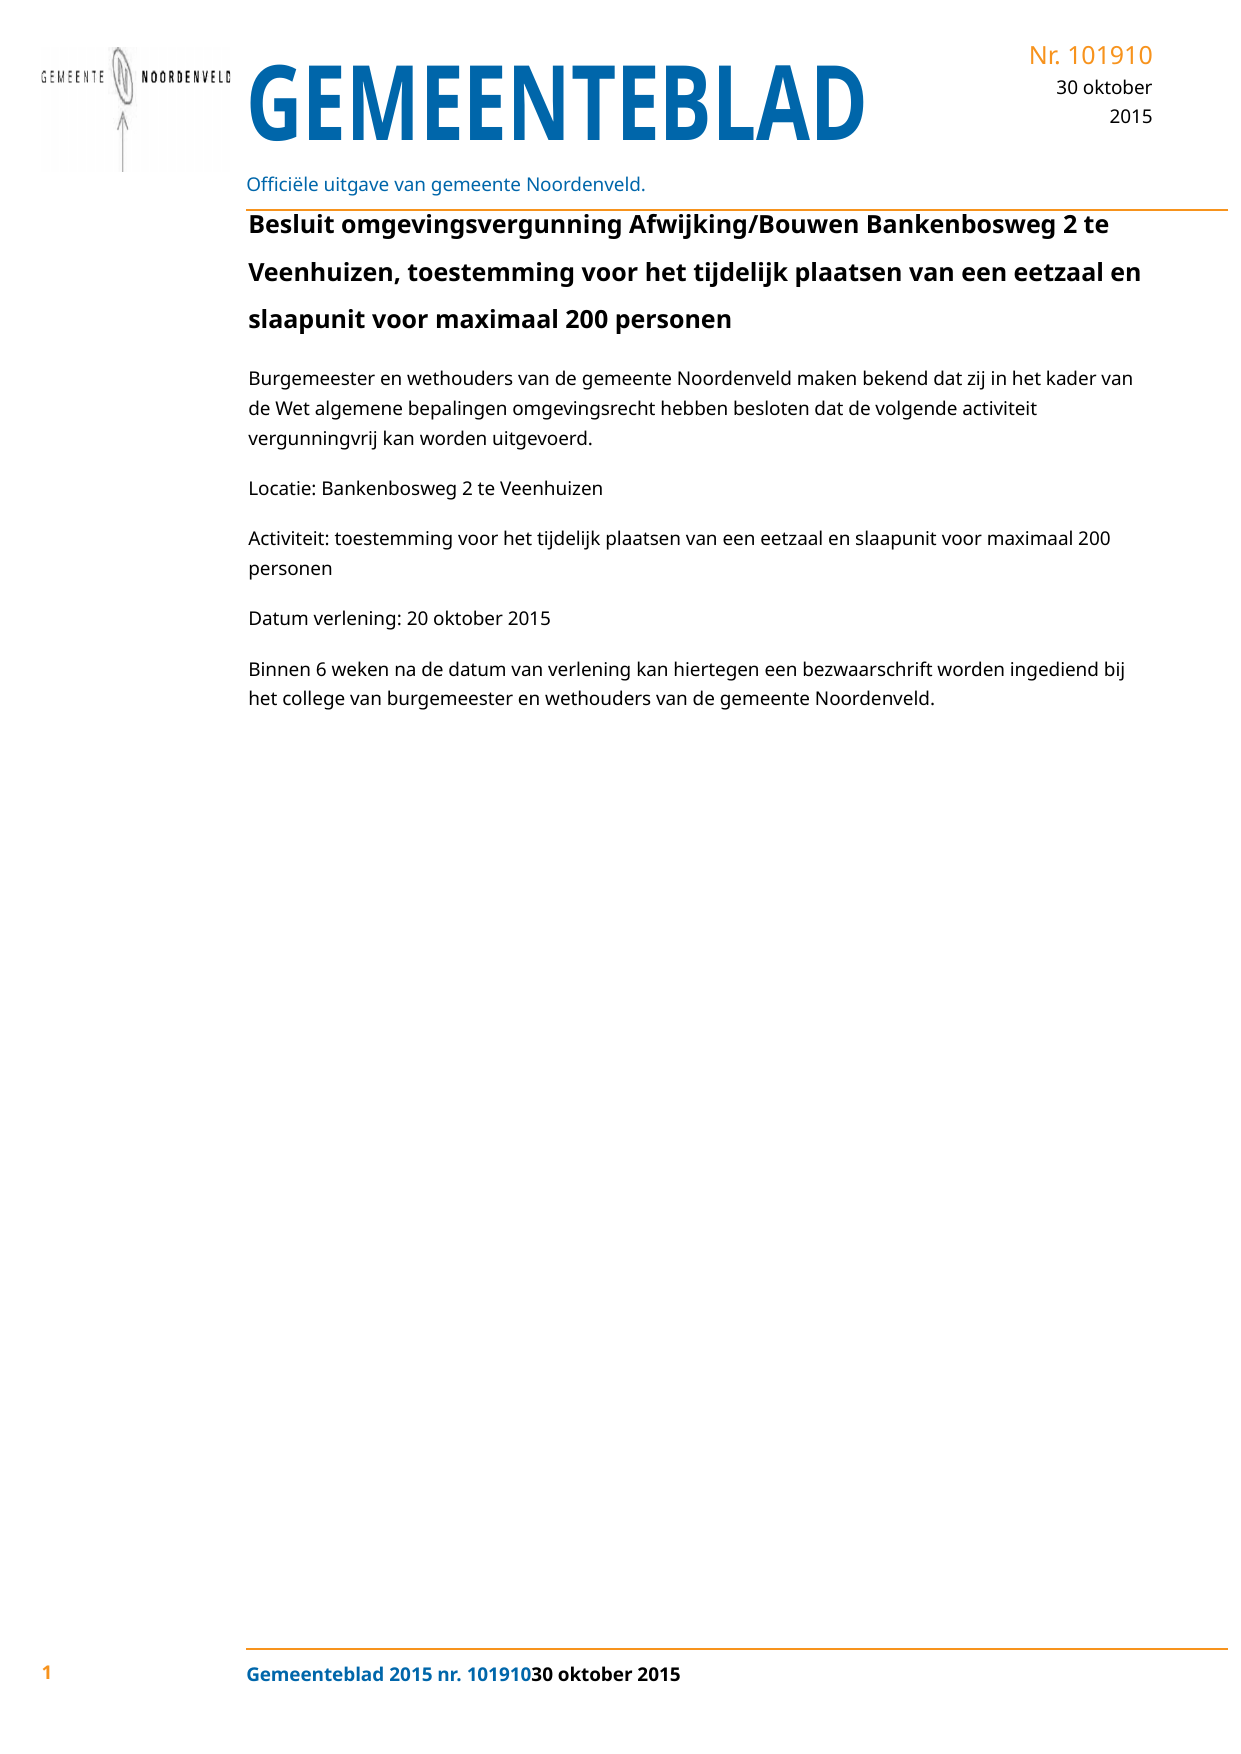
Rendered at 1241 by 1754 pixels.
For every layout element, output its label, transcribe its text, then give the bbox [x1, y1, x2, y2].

text Locatie: Bankenbosweg 2 te Veenhuizen [248, 475, 1152, 501]
text Burgemeester en wethouders van de gemeente Noordenveld maken bekend dat zij in het kader van de Wet algemene bepalingen omgevingsrecht hebben besloten dat de volgende activiteit vergunningvrij kan worden uitgevoerd. [248, 366, 1152, 450]
text Activiteit: toestemming voor het tijdelijk plaatsen van een eetzaal en slaapunit voor maximaal 200 personen [248, 526, 1152, 581]
picture [41, 47, 231, 172]
text Besluit omgevingsvergunning Afwijking/Bouwen Bankenbosweg 2 te Veenhuizen, toestemming voor het tijdelijk plaatsen van een eetzaal en slaapunit voor maximaal 200 personen [248, 211, 1152, 336]
text Binnen 6 weken na de datum van verlening kan hiertegen een bezwaarschrift worden ingediend bij het college van burgemeester en wethouders van de gemeente Noordenveld. [248, 656, 1152, 711]
text Datum verlening: 20 oktober 2015 [248, 606, 1152, 631]
